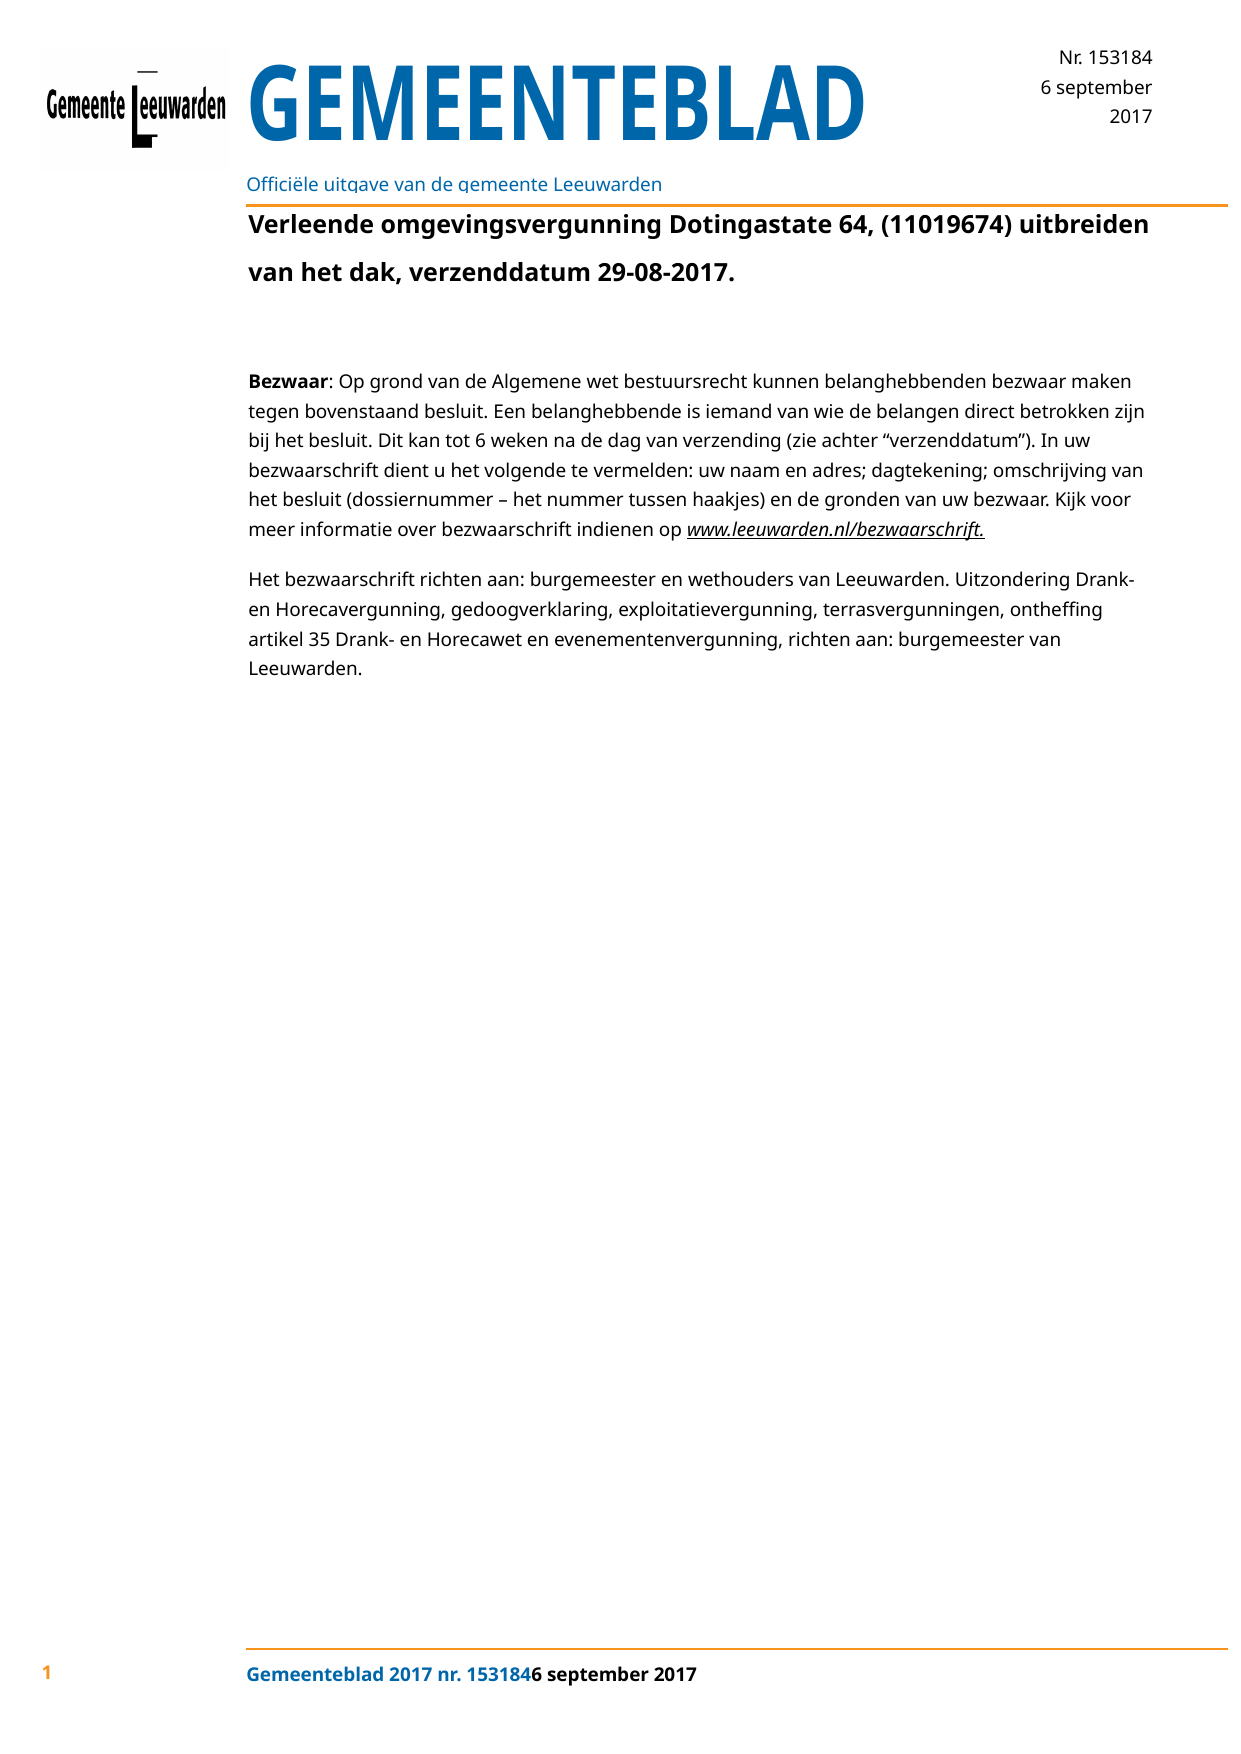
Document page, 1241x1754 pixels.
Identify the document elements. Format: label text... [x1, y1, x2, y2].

text Het bezwaarschrift richten aan: burgemeester en wethouders van Leeuwarden. Uitzondering Drank- en Horecavergunning, gedoogverklaring, exploitatievergunning, terrasvergunningen, ontheffing artikel 35 Drank- en Horecawet en evenementenvergunning, richten aan: burgemeester van Leeuwarden. [248, 567, 1152, 681]
text Bezwaar: Op grond van de Algemene wet bestuursrecht kunnen belanghebbenden bezwaar maken tegen bovenstaand besluit. Een belanghebbende is iemand van wie de belangen direct betrokken zijn bij het besluit. Dit kan tot 6 weken na de dag van verzending (zie achter “verzenddatum”). In uw bezwaarschrift dient u het volgende te vermelden: uw naam en adres; dagtekening; omschrijving van het besluit (dossiernummer – het nummer tussen haakjes) en de gronden van uw bezwaar. Kijk voor meer informatie over bezwaarschrift indienen op www.leeuwarden.nl/bezwaarschrift. [248, 368, 1152, 542]
picture [41, 47, 231, 172]
text Verleende omgevingsvergunning Dotingastate 64, (11019674) uitbreiden van het dak, verzenddatum 29-08-2017. [248, 207, 1152, 288]
